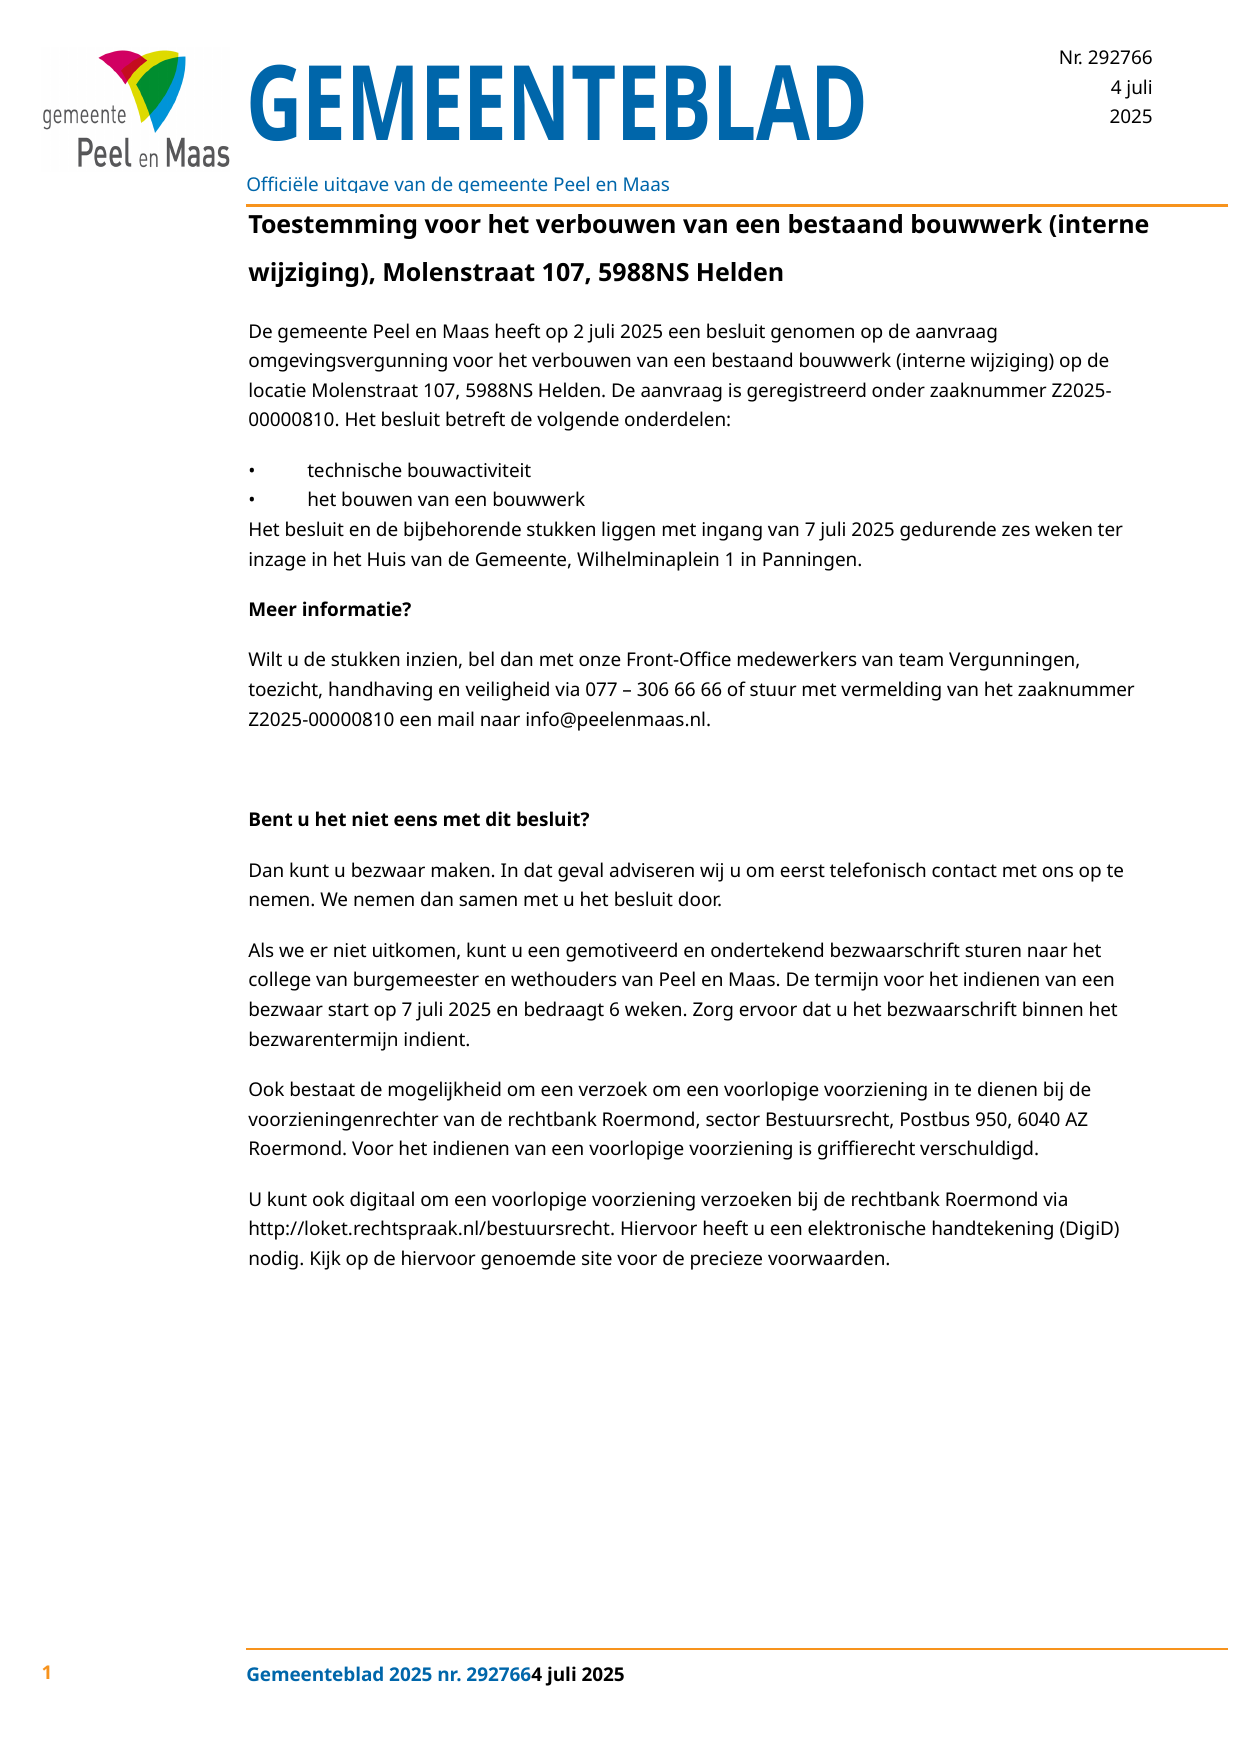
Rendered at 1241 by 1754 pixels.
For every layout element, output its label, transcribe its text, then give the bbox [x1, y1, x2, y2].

list het bouwen van een bouwwerk [248, 487, 1152, 512]
text U kunt ook digitaal om een voorlopige voorziening verzoeken bij de rechtbank Roermond via http://loket.rechtspraak.nl/bestuursrecht. Hiervoor heeft u een elektronische handtekening (DigiD) nodig. Kijk op de hiervoor genoemde site voor de precieze voorwaarden. [248, 1186, 1152, 1271]
text Meer informatie? [248, 596, 1152, 622]
text Dan kunt u bezwaar maken. In dat geval adviseren wij u om eerst telefonisch contact met ons op te nemen. We nemen dan samen met u het besluit door. [248, 857, 1152, 912]
text Als we er niet uitkomen, kunt u een gemotiveerd en ondertekend bezwaarschrift sturen naar het college van burgemeester en wethouders van Peel en Maas. De termijn voor het indienen van een bezwaar start op 7 juli 2025 en bedraagt 6 weken. Zorg ervoor dat u het bezwaarschrift binnen het bezwarentermijn indient. [248, 937, 1152, 1052]
list technische bouwactiviteit [248, 457, 1152, 483]
text Toestemming voor het verbouwen van een bestaand bouwwerk (interne wijziging), Molenstraat 107, 5988NS Helden [248, 207, 1152, 288]
text Bent u het niet eens met dit besluit? [248, 807, 1152, 832]
text Het besluit en de bijbehorende stukken liggen met ingang van 7 juli 2025 gedurende zes weken ter inzage in het Huis van de Gemeente, Wilhelminaplein 1 in Panningen. [248, 516, 1152, 572]
text De gemeente Peel en Maas heeft op 2 juli 2025 een besluit genomen op de aanvraag omgevingsvergunning voor het verbouwen van een bestaand bouwwerk (interne wijziging) op de locatie Molenstraat 107, 5988NS Helden. De aanvraag is geregistreerd onder zaaknummer Z2025-00000810. Het besluit betreft de volgende onderdelen: [248, 318, 1152, 432]
text Wilt u de stukken inzien, bel dan met onze Front-Office medewerkers van team Vergunningen, toezicht, handhaving en veiligheid via 077 – 306 66 66 of stuur met vermelding van het zaaknummer Z2025-00000810 een mail naar info@peelenmaas.nl. [248, 647, 1152, 732]
text Ook bestaat de mogelijkheid om een verzoek om een voorlopige voorziening in te dienen bij de voorzieningenrechter van de rechtbank Roermond, sector Bestuursrecht, Postbus 950, 6040 AZ Roermond. Voor het indienen van een voorlopige voorziening is griffierecht verschuldigd. [248, 1076, 1152, 1161]
picture [41, 47, 231, 172]
